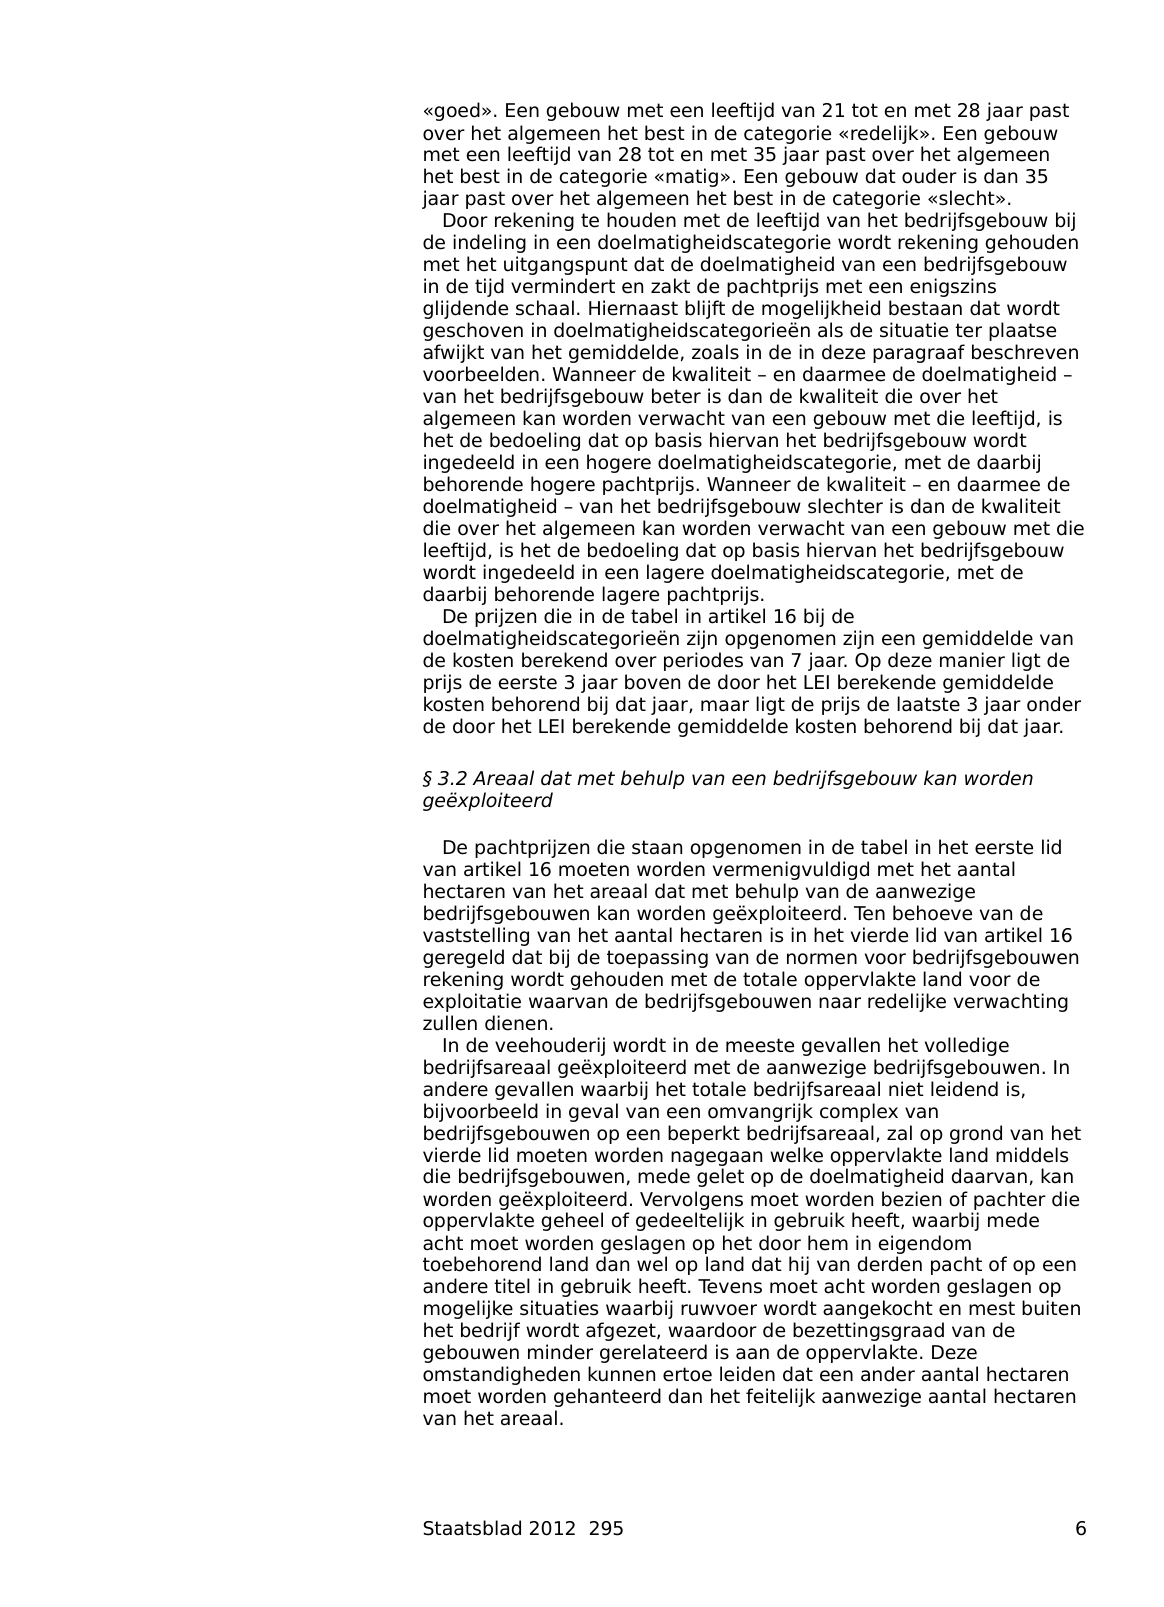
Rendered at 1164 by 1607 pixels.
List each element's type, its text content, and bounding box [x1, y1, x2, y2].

text De prijzen die in de tabel in artikel 16 bij de doelmatigheidscategorieën zijn opgenomen zijn een gemiddelde van de kosten berekend over periodes van 7 jaar. Op deze manier ligt de prijs de eerste 3 jaar boven de door het LEI berekende gemiddelde kosten behorend bij dat jaar, maar ligt de prijs de laatste 3 jaar onder de door het LEI berekende gemiddelde kosten behorend bij dat jaar. [422, 606, 1087, 738]
text In de veehouderij wordt in de meeste gevallen het volledige bedrijfsareaal geëxploiteerd met de aanwezige bedrijfsgebouwen. In andere gevallen waarbij het totale bedrijfsareaal niet leidend is, bijvoorbeeld in geval van een omvangrijk complex van bedrijfsgebouwen op een beperkt bedrijfsareaal, zal op grond van het vierde lid moeten worden nagegaan welke oppervlakte land middels die bedrijfsgebouwen, mede gelet op de doelmatigheid daarvan, kan worden geëxploiteerd. Vervolgens moet worden bezien of pachter die oppervlakte geheel of gedeeltelijk in gebruik heeft, waarbij mede acht moet worden geslagen op het door hem in eigendom toebehorend land dan wel op land dat hij van derden pacht of op een andere titel in gebruik heeft. Tevens moet acht worden geslagen op mogelijke situaties waarbij ruwvoer wordt aangekocht en mest buiten het bedrijf wordt afgezet, waardoor de bezettingsgraad van de gebouwen minder gerelateerd is aan de oppervlakte. Deze omstandigheden kunnen ertoe leiden dat een ander aantal hectaren moet worden gehanteerd dan het feitelijk aanwezige aantal hectaren van het areaal. [422, 1034, 1087, 1430]
subtitle § 3.2 Areaal dat met behulp van een bedrijfsgebouw kan worden geëxploiteerd [422, 768, 1087, 812]
text De pachtprijzen die staan opgenomen in de tabel in het eerste lid van artikel 16 moeten worden vermenigvuldigd met het aantal hectaren van het areaal dat met behulp van de aanwezige bedrijfsgebouwen kan worden geëxploiteerd. Ten behoeve van de vaststelling van het aantal hectaren is in het vierde lid van artikel 16 geregeld dat bij de toepassing van de normen voor bedrijfsgebouwen rekening wordt gehouden met de totale oppervlakte land voor de exploitatie waarvan de bedrijfsgebouwen naar redelijke verwachting zullen dienen. [422, 837, 1087, 1034]
text «goed». Een gebouw met een leeftijd van 21 tot en met 28 jaar past over het algemeen het best in de categorie «redelijk». Een gebouw met een leeftijd van 28 tot en met 35 jaar past over het algemeen het best in de categorie «matig». Een gebouw dat ouder is dan 35 jaar past over het algemeen het best in de categorie «slecht». [422, 100, 1087, 210]
text Door rekening te houden met de leeftijd van het bedrijfsgebouw bij de indeling in een doelmatigheidscategorie wordt rekening gehouden met het uitgangspunt dat de doelmatigheid van een bedrijfsgebouw in de tijd vermindert en zakt de pachtprijs met een enigszins glijdende schaal. Hiernaast blijft de mogelijkheid bestaan dat wordt geschoven in doelmatigheidscategorieën als de situatie ter plaatse afwijkt van het gemiddelde, zoals in de in deze paragraaf beschreven voorbeelden. Wanneer de kwaliteit – en daarmee de doelmatigheid – van het bedrijfsgebouw beter is dan de kwaliteit die over het algemeen kan worden verwacht van een gebouw met die leeftijd, is het de bedoeling dat op basis hiervan het bedrijfsgebouw wordt ingedeeld in een hogere doelmatigheidscategorie, met de daarbij behorende hogere pachtprijs. Wanneer de kwaliteit – en daarmee de doelmatigheid – van het bedrijfsgebouw slechter is dan de kwaliteit die over het algemeen kan worden verwacht van een gebouw met die leeftijd, is het de bedoeling dat op basis hiervan het bedrijfsgebouw wordt ingedeeld in een lagere doelmatigheidscategorie, met de daarbij behorende lagere pachtprijs. [422, 210, 1087, 606]
